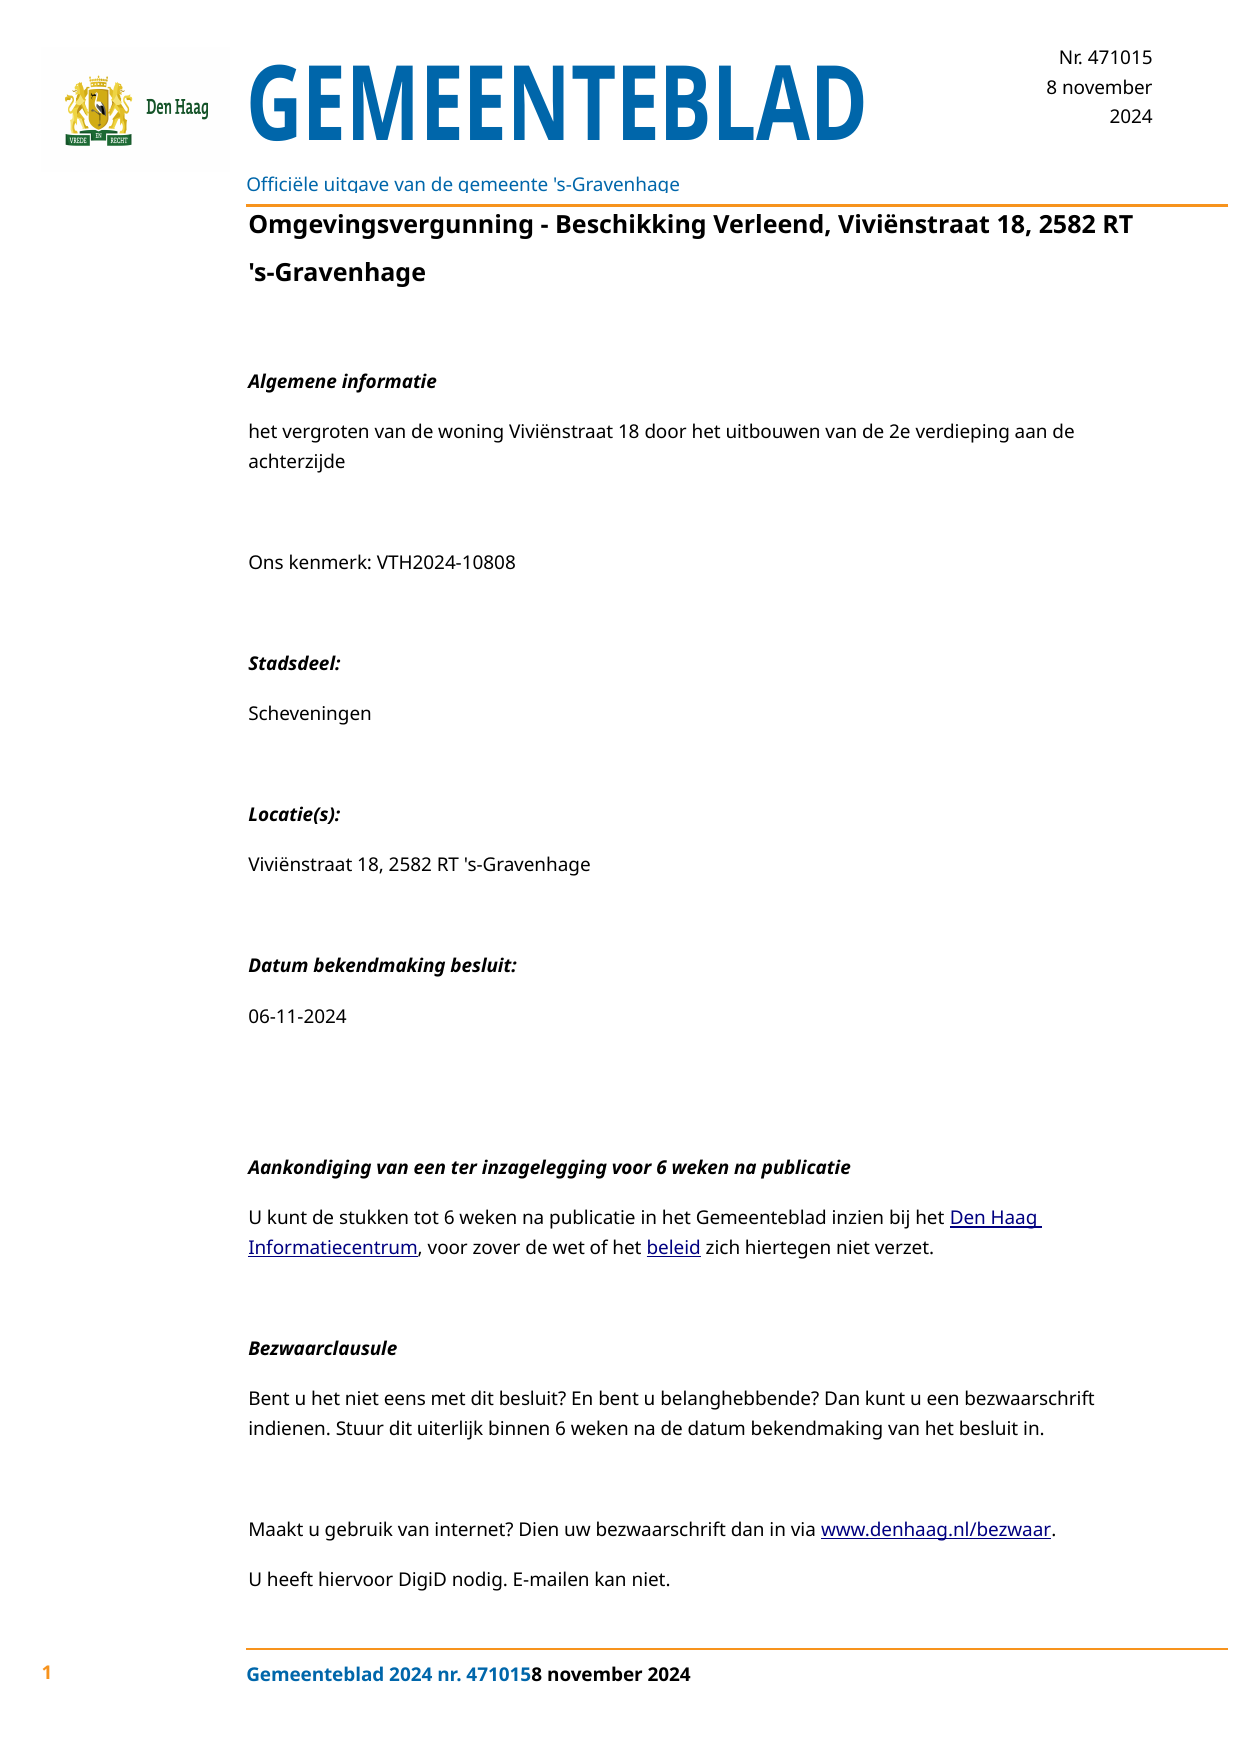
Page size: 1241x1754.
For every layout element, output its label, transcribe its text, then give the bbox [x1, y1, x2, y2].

text Datum bekendmaking besluit: [248, 952, 1152, 978]
text U heeft hiervoor DigiD nodig. E-mailen kan niet. [248, 1566, 1152, 1592]
text Aankondiging van een ter inzagelegging voor 6 weken na publicatie [248, 1154, 1152, 1180]
text U kunt de stukken tot 6 weken na publicatie in het Gemeenteblad inzien bij het Den Haag Informatiecentrum, voor zover de wet of het beleid zich hiertegen niet verzet. [248, 1204, 1152, 1260]
text Scheveningen [248, 700, 1152, 726]
text Locatie(s): [248, 801, 1152, 827]
text Bezwaarclausule [248, 1335, 1152, 1361]
text Algemene informatie [248, 368, 1152, 394]
text het vergroten van de woning Viviënstraat 18 door het uitbouwen van de 2e verdieping aan de achterzijde [248, 419, 1152, 474]
text Omgevingsvergunning - Beschikking Verleend, Viviënstraat 18, 2582 RT 's-Gravenhage [248, 207, 1152, 288]
text 06-11-2024 [248, 1003, 1152, 1029]
text Maakt u gebruik van internet? Dien uw bezwaarschrift dan in via www.denhaag.nl/bezwaar. [248, 1516, 1152, 1542]
text Viviënstraat 18, 2582 RT 's-Gravenhage [248, 852, 1152, 877]
text Ons kenmerk: VTH2024-10808 [248, 549, 1152, 575]
text Bent u het niet eens met dit besluit? En bent u belanghebbende? Dan kunt u een bezwaarschrift indienen. Stuur dit uiterlijk binnen 6 weken na de datum bekendmaking van het besluit in. [248, 1385, 1152, 1441]
picture [41, 47, 231, 172]
text Stadsdeel: [248, 650, 1152, 676]
